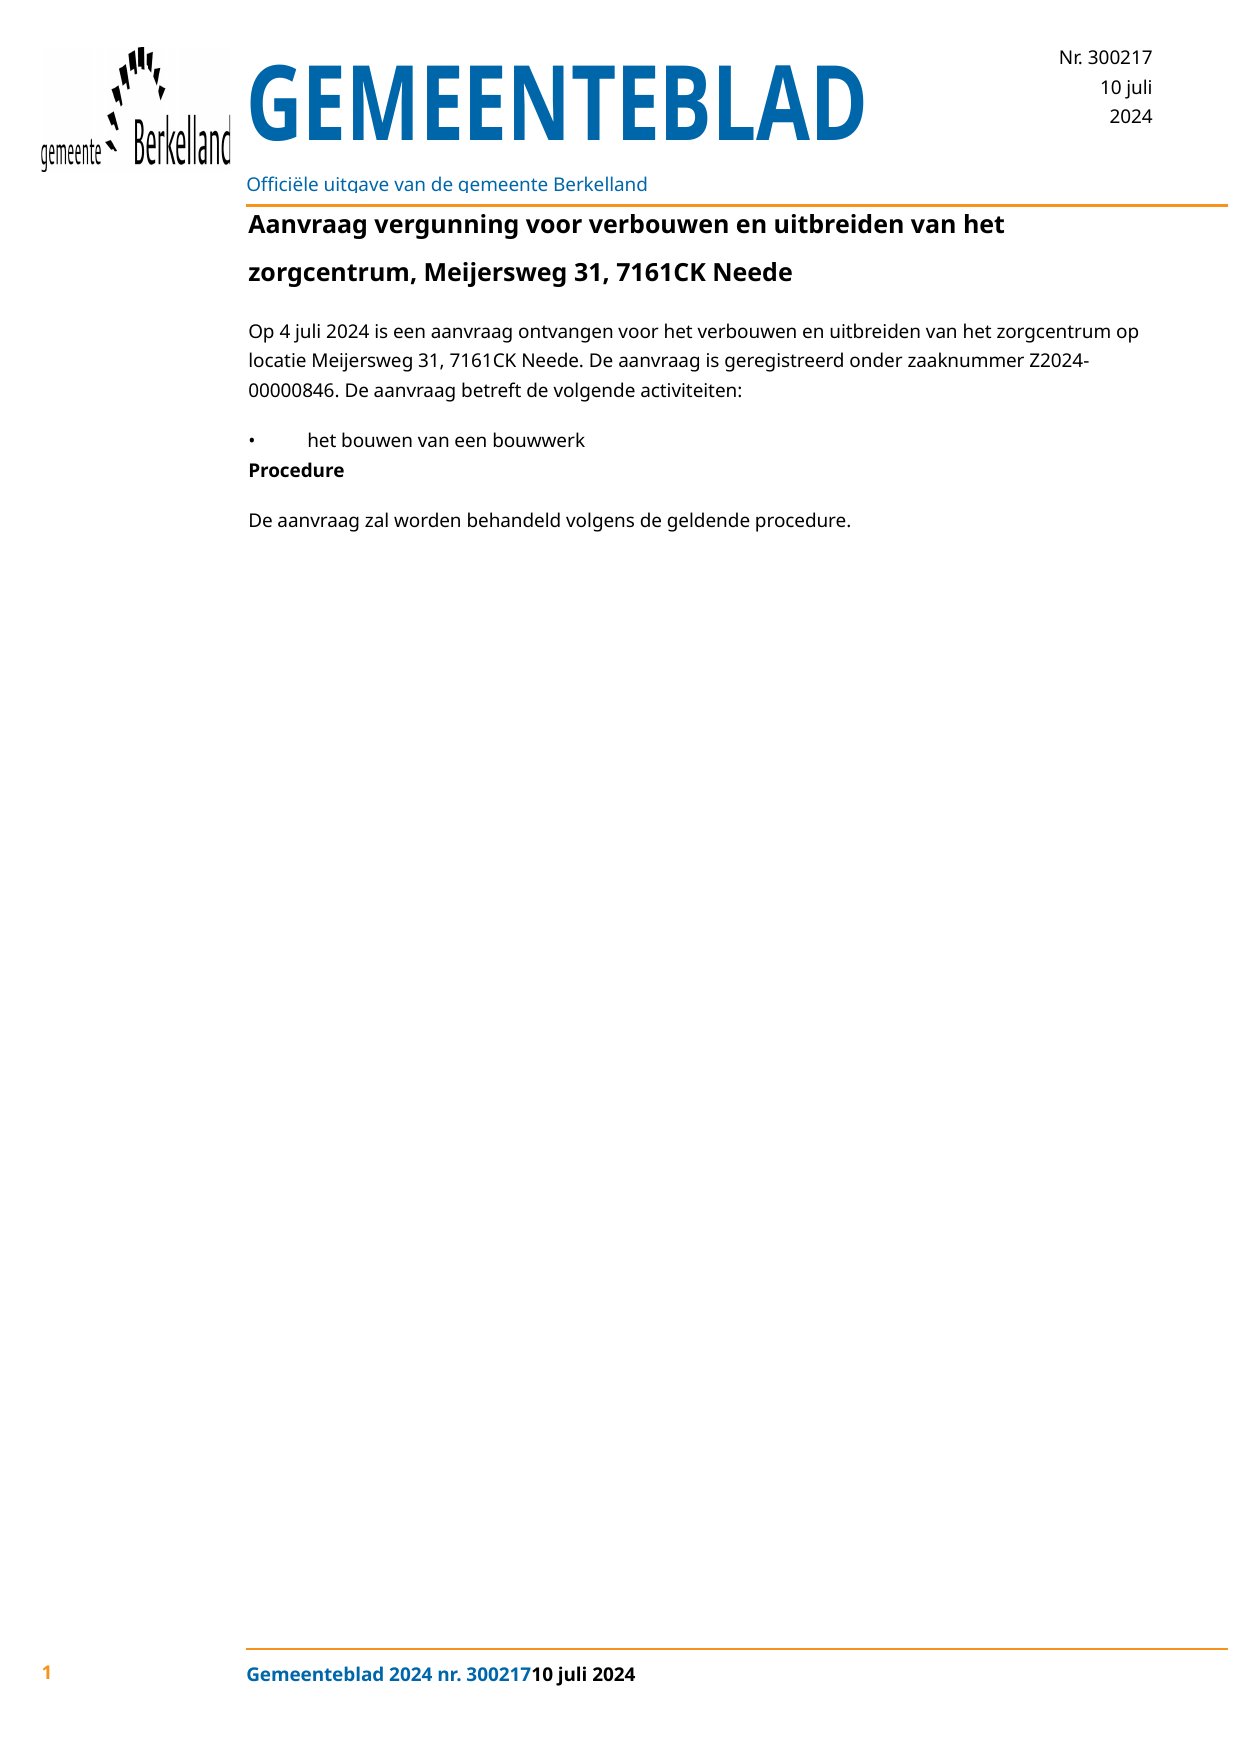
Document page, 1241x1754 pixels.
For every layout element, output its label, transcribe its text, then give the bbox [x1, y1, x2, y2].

list het bouwen van een bouwwerk [248, 427, 1152, 453]
picture [41, 47, 231, 172]
text Procedure [248, 457, 1152, 483]
text Aanvraag vergunning voor verbouwen en uitbreiden van het zorgcentrum, Meijersweg 31, 7161CK Neede [248, 207, 1152, 288]
text Op 4 juli 2024 is een aanvraag ontvangen voor het verbouwen en uitbreiden van het zorgcentrum op locatie Meijersweg 31, 7161CK Neede. De aanvraag is geregistreerd onder zaaknummer Z2024-00000846. De aanvraag betreft de volgende activiteiten: [248, 318, 1152, 403]
text De aanvraag zal worden behandeld volgens de geldende procedure. [248, 507, 1152, 533]
